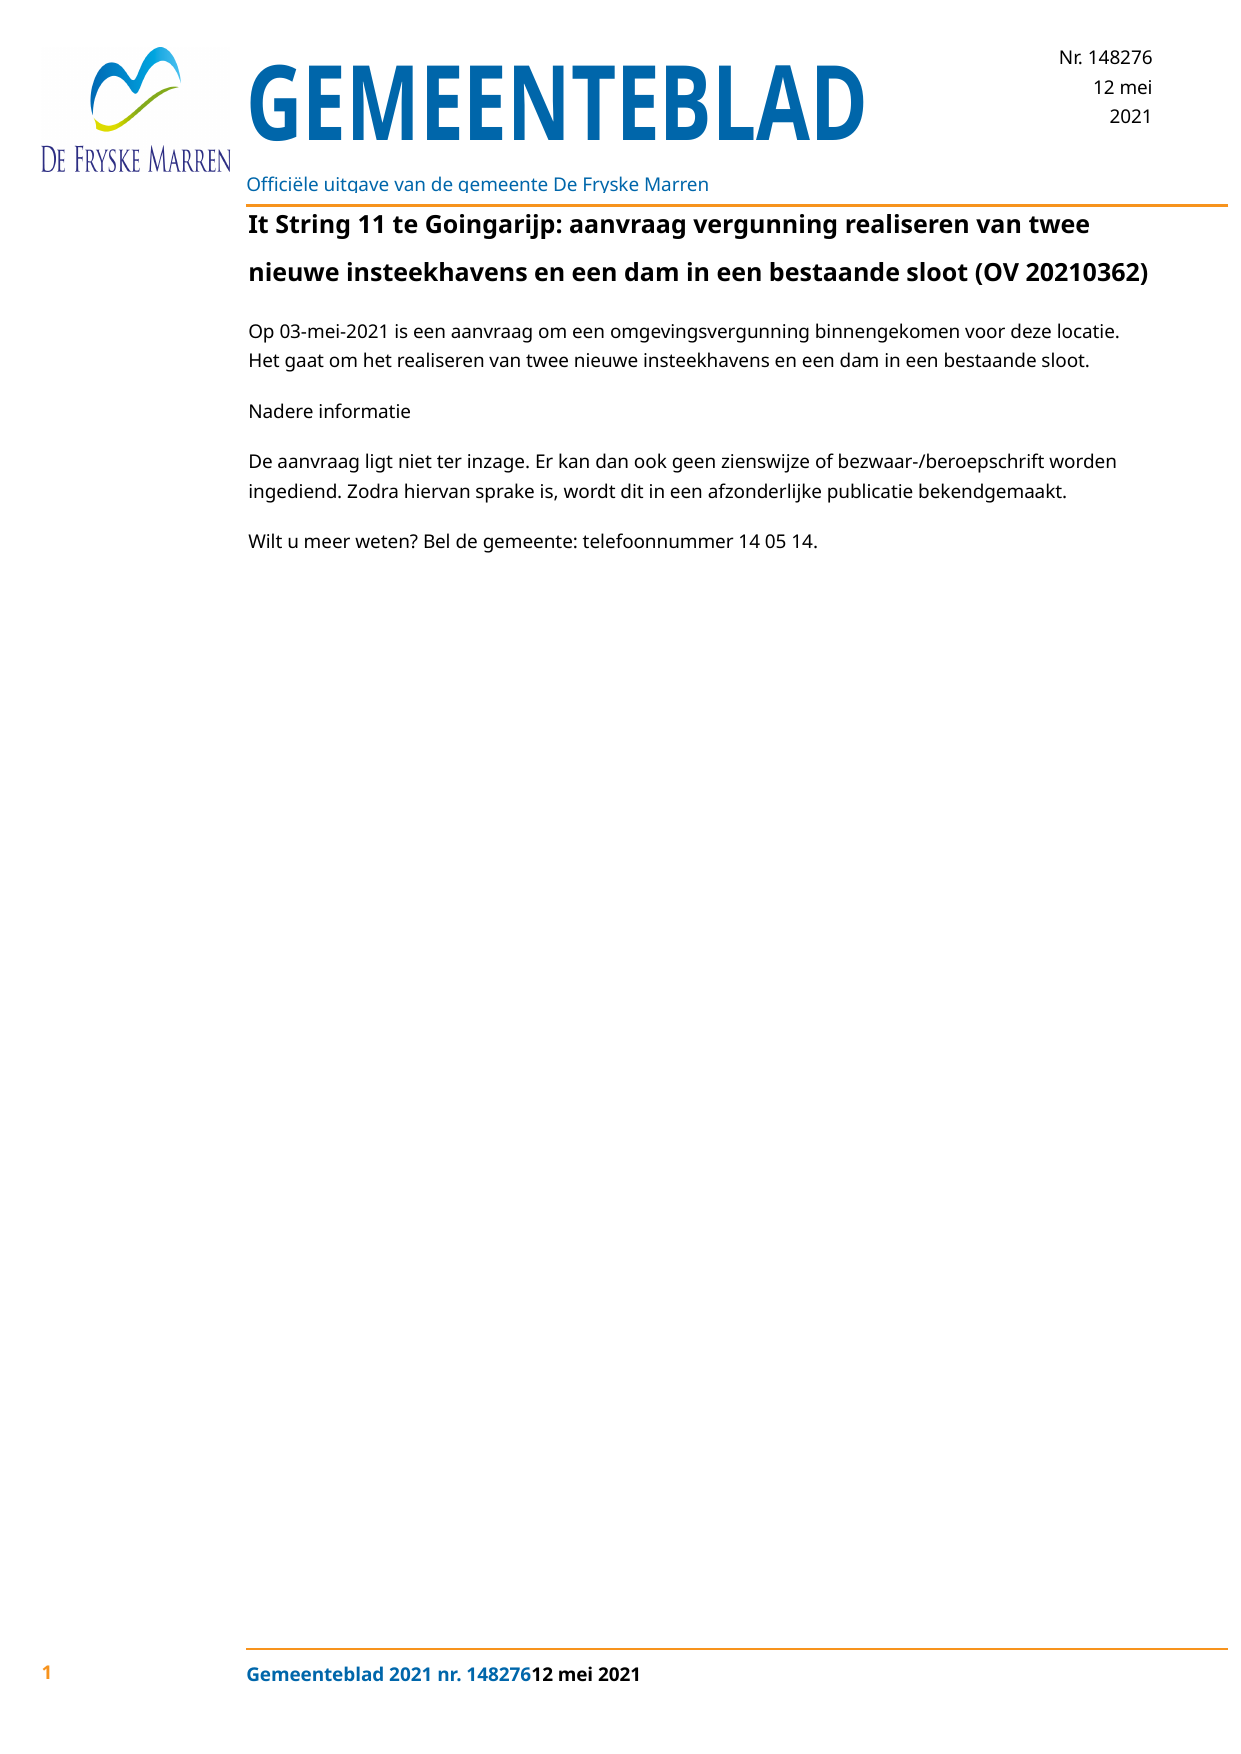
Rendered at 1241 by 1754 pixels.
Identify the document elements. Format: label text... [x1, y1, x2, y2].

text It String 11 te Goingarijp: aanvraag vergunning realiseren van twee nieuwe insteekhavens en een dam in een bestaande sloot (OV 20210362) [248, 207, 1152, 288]
text Op 03-mei-2021 is een aanvraag om een omgevingsvergunning binnengekomen voor deze locatie. Het gaat om het realiseren van twee nieuwe insteekhavens en een dam in een bestaande sloot. [248, 318, 1152, 373]
text De aanvraag ligt niet ter inzage. Er kan dan ook geen zienswijze of bezwaar-/beroepschrift worden ingediend. Zodra hiervan sprake is, wordt dit in een afzonderlijke publicatie bekendgemaakt. [248, 448, 1152, 504]
text Wilt u meer weten? Bel de gemeente: telefoonnummer 14 05 14. [248, 528, 1152, 554]
text Nadere informatie [248, 398, 1152, 424]
picture [41, 47, 231, 172]
